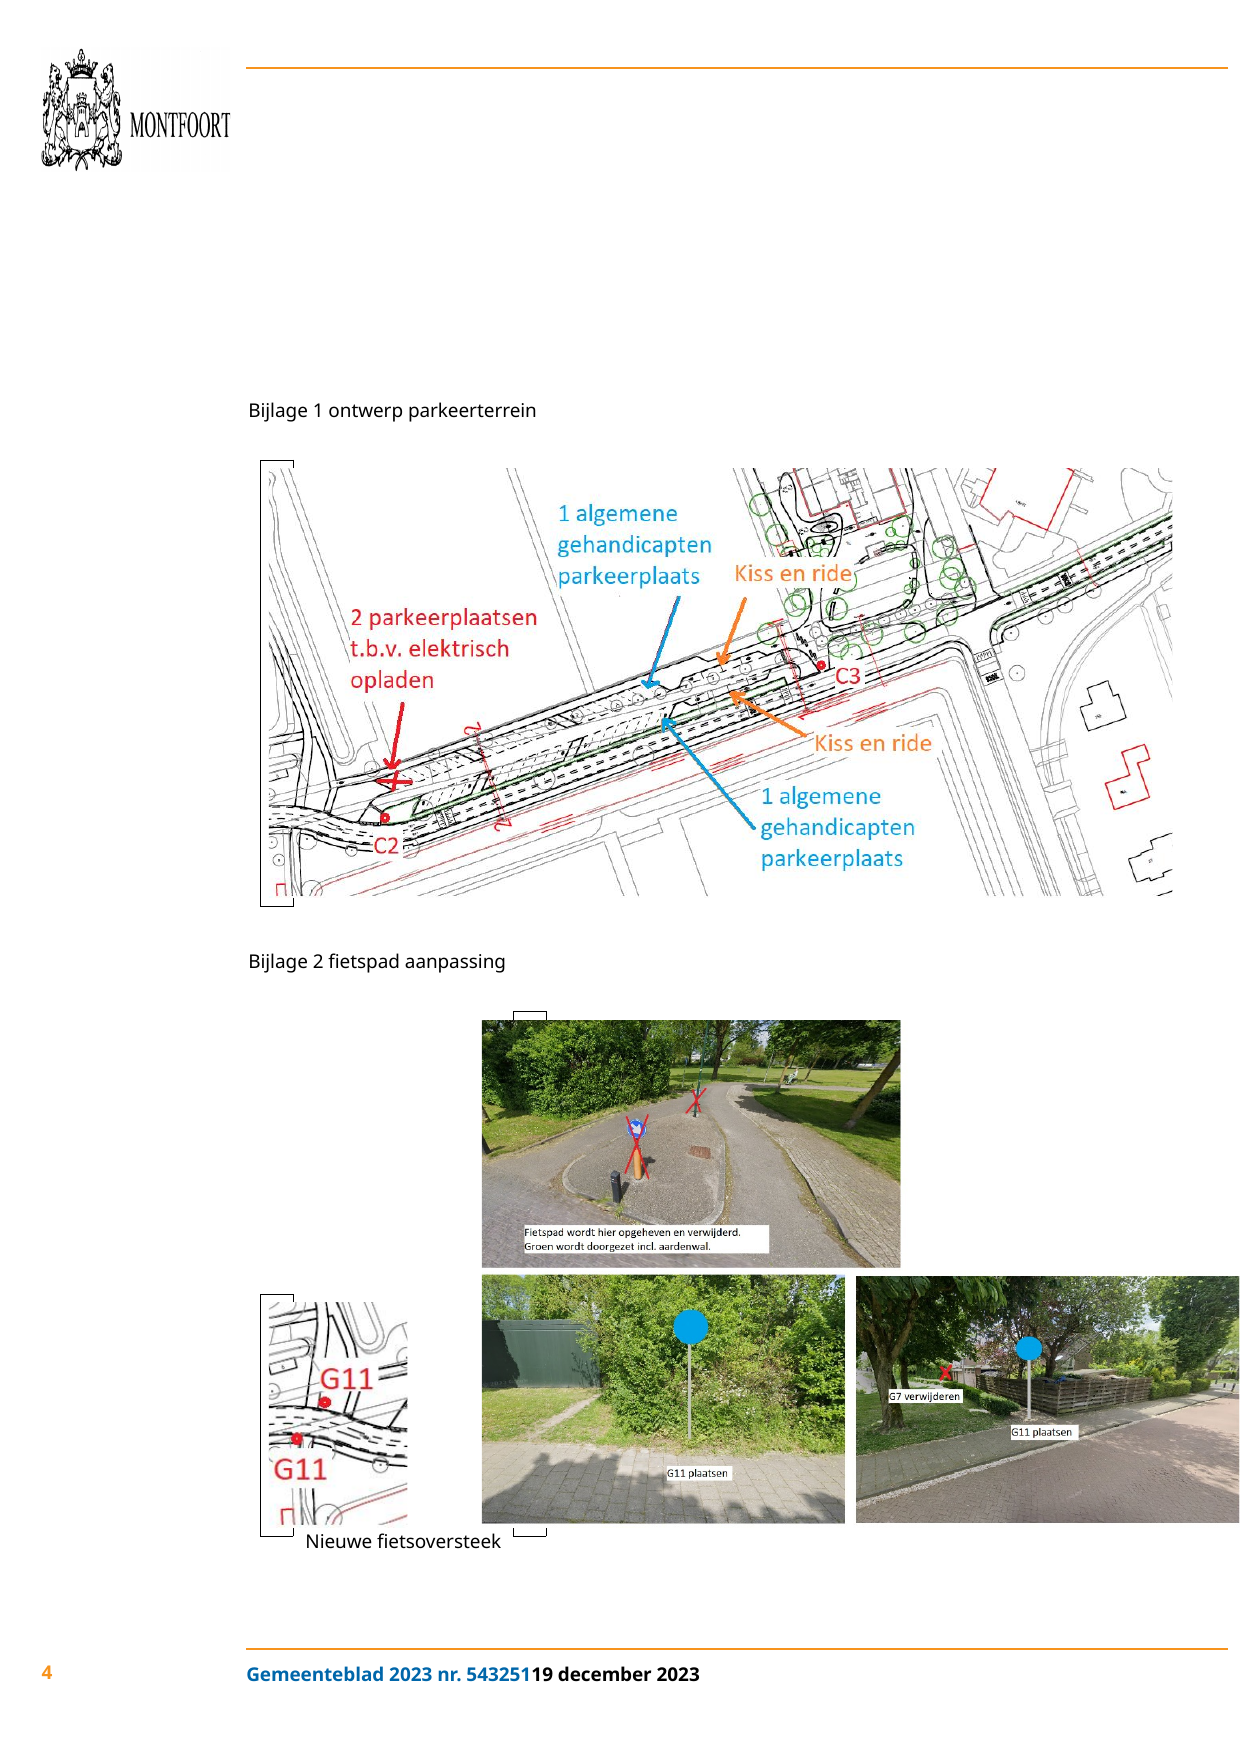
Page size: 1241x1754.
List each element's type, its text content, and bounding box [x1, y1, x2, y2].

picture [481, 1020, 1241, 1528]
text Bijlage 1 ontwerp parkeerterrein [248, 397, 1152, 423]
picture [268, 468, 1173, 898]
text Bijlage 2 fietspad aanpassing [248, 949, 1152, 974]
picture [41, 47, 231, 172]
text Nieuwe fietsoversteek [248, 999, 1152, 1554]
picture [268, 1302, 408, 1528]
